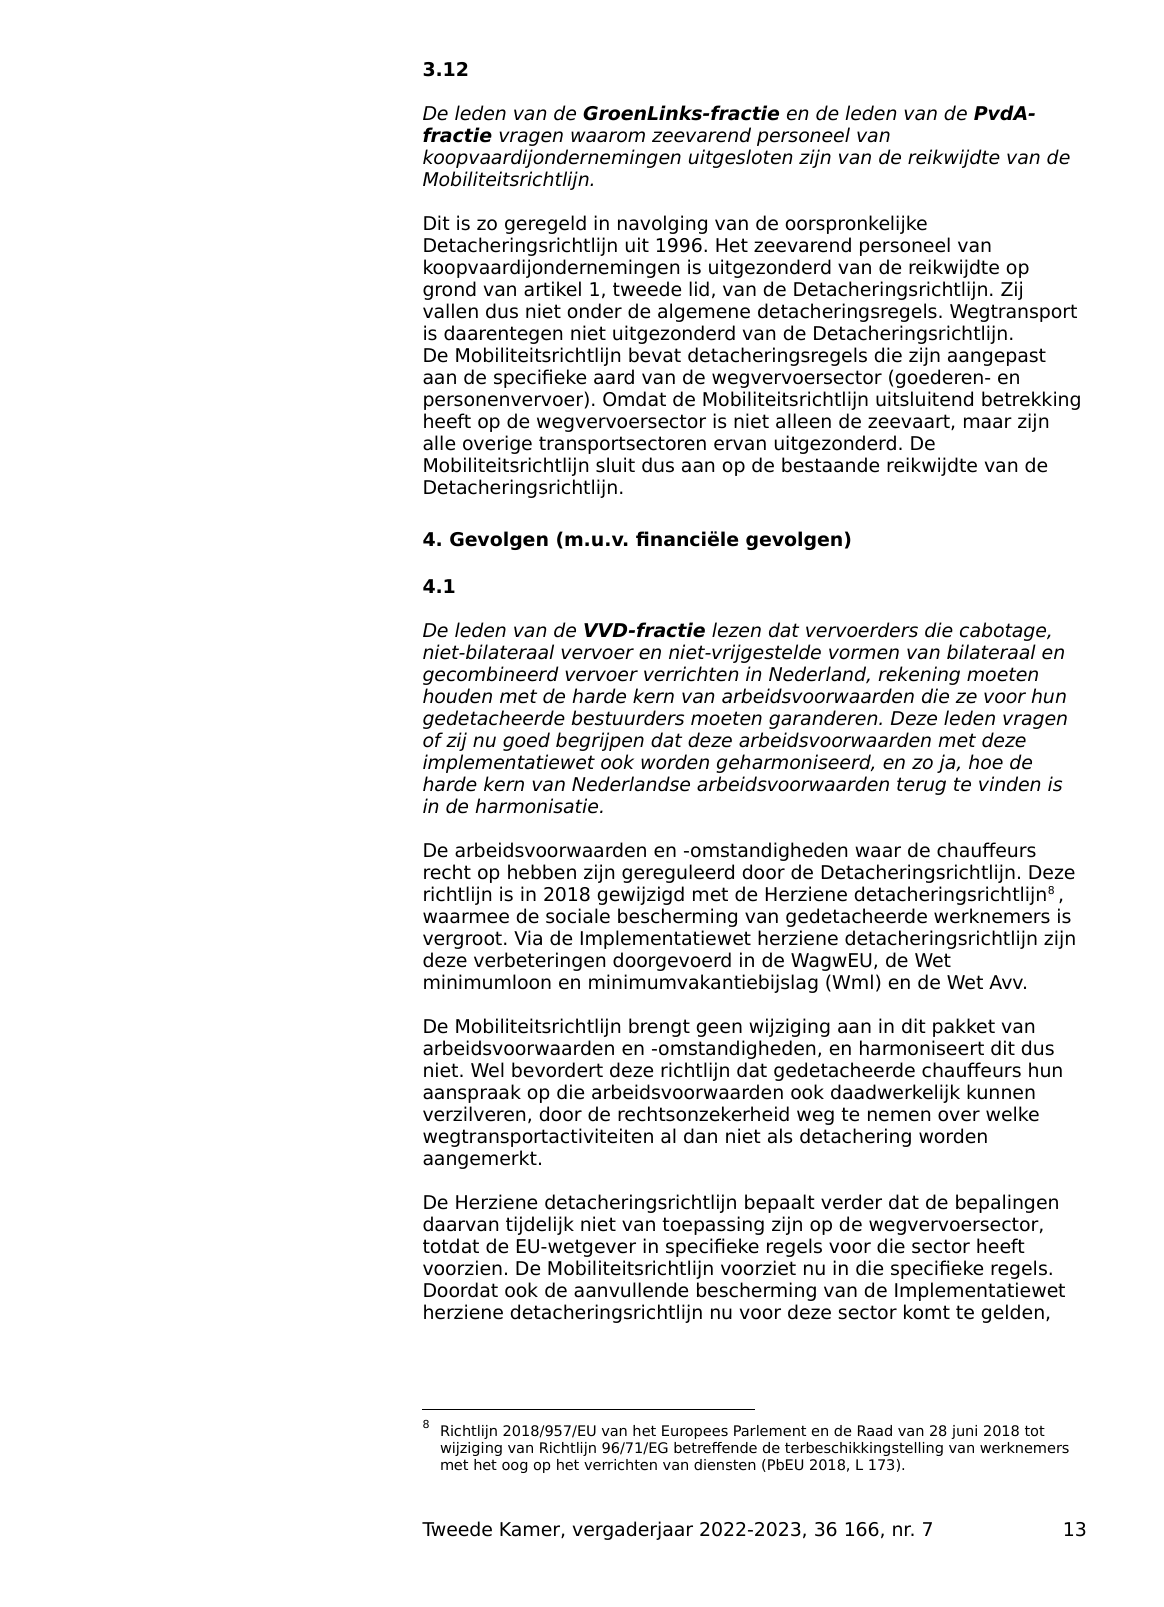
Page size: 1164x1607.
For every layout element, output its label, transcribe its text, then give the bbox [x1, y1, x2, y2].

text Richtlijn 2018/957/EU van het Europees Parlement en de Raad van 28 juni 2018 tot wijziging van Richtlijn 96/71/EG betreffende de terbeschikkingstelling van werknemers met het oog op het verrichten van diensten (PbEU 2018, L 173). [422, 1418, 1087, 1474]
text De arbeidsvoorwaarden en -omstandigheden waar de chauffeurs recht op hebben zijn gereguleerd door de Detacheringsrichtlijn. Deze richtlijn is in 2018 gewijzigd met de Herziene detacheringsrichtlijn, waarmee de sociale bescherming van gedetacheerde werknemers is vergroot. Via de Implementatiewet herziene detacheringsrichtlijn zijn deze verbeteringen doorgevoerd in de WagwEU, de Wet minimumloon en minimumvakantiebijslag (Wml) en de Wet Avv. [422, 840, 1087, 994]
subtitle 4.1 [422, 576, 1087, 598]
subtitle 4. Gevolgen (m.u.v. financiële gevolgen) [422, 529, 1087, 551]
text De leden van de GroenLinks-fractie en de leden van de PvdA-fractie vragen waarom zeevarend personeel van koopvaardijondernemingen uitgesloten zijn van de reikwijdte van de Mobiliteitsrichtlijn. [422, 103, 1087, 191]
text De Mobiliteitsrichtlijn brengt geen wijziging aan in dit pakket van arbeidsvoorwaarden en -omstandigheden, en harmoniseert dit dus niet. Wel bevordert deze richtlijn dat gedetacheerde chauffeurs hun aanspraak op die arbeidsvoorwaarden ook daadwerkelijk kunnen verzilveren, door de rechtsonzekerheid weg te nemen over welke wegtransportactiviteiten al dan niet als detachering worden aangemerkt. [422, 1016, 1087, 1170]
text Dit is zo geregeld in navolging van de oorspronkelijke Detacheringsrichtlijn uit 1996. Het zeevarend personeel van koopvaardijondernemingen is uitgezonderd van de reikwijdte op grond van artikel 1, tweede lid, van de Detacheringsrichtlijn. Zij vallen dus niet onder de algemene detacheringsregels. Wegtransport is daarentegen niet uitgezonderd van de Detacheringsrichtlijn. [422, 213, 1087, 345]
subtitle 3.12 [422, 59, 1087, 81]
text De Mobiliteitsrichtlijn bevat detacheringsregels die zijn aangepast aan de specifieke aard van de wegvervoersector (goederen- en personenvervoer). Omdat de Mobiliteitsrichtlijn uitsluitend betrekking heeft op de wegvervoersector is niet alleen de zeevaart, maar zijn alle overige transportsectoren ervan uitgezonderd. De Mobiliteitsrichtlijn sluit dus aan op de bestaande reikwijdte van de Detacheringsrichtlijn. [422, 345, 1087, 499]
text De leden van de VVD-fractie lezen dat vervoerders die cabotage, niet-bilateraal vervoer en niet-vrijgestelde vormen van bilateraal en gecombineerd vervoer verrichten in Nederland, rekening moeten houden met de harde kern van arbeidsvoorwaarden die ze voor hun gedetacheerde bestuurders moeten garanderen. Deze leden vragen of zij nu goed begrijpen dat deze arbeidsvoorwaarden met deze implementatiewet ook worden geharmoniseerd, en zo ja, hoe de harde kern van Nederlandse arbeidsvoorwaarden terug te vinden is in de harmonisatie. [422, 620, 1087, 818]
text De Herziene detacheringsrichtlijn bepaalt verder dat de bepalingen daarvan tijdelijk niet van toepassing zijn op de wegvervoersector, totdat de EU-wetgever in specifieke regels voor die sector heeft voorzien. De Mobiliteitsrichtlijn voorziet nu in die specifieke regels. Doordat ook de aanvullende bescherming van de Implementatiewet herziene detacheringsrichtlijn nu voor deze sector komt te gelden, [422, 1192, 1087, 1324]
